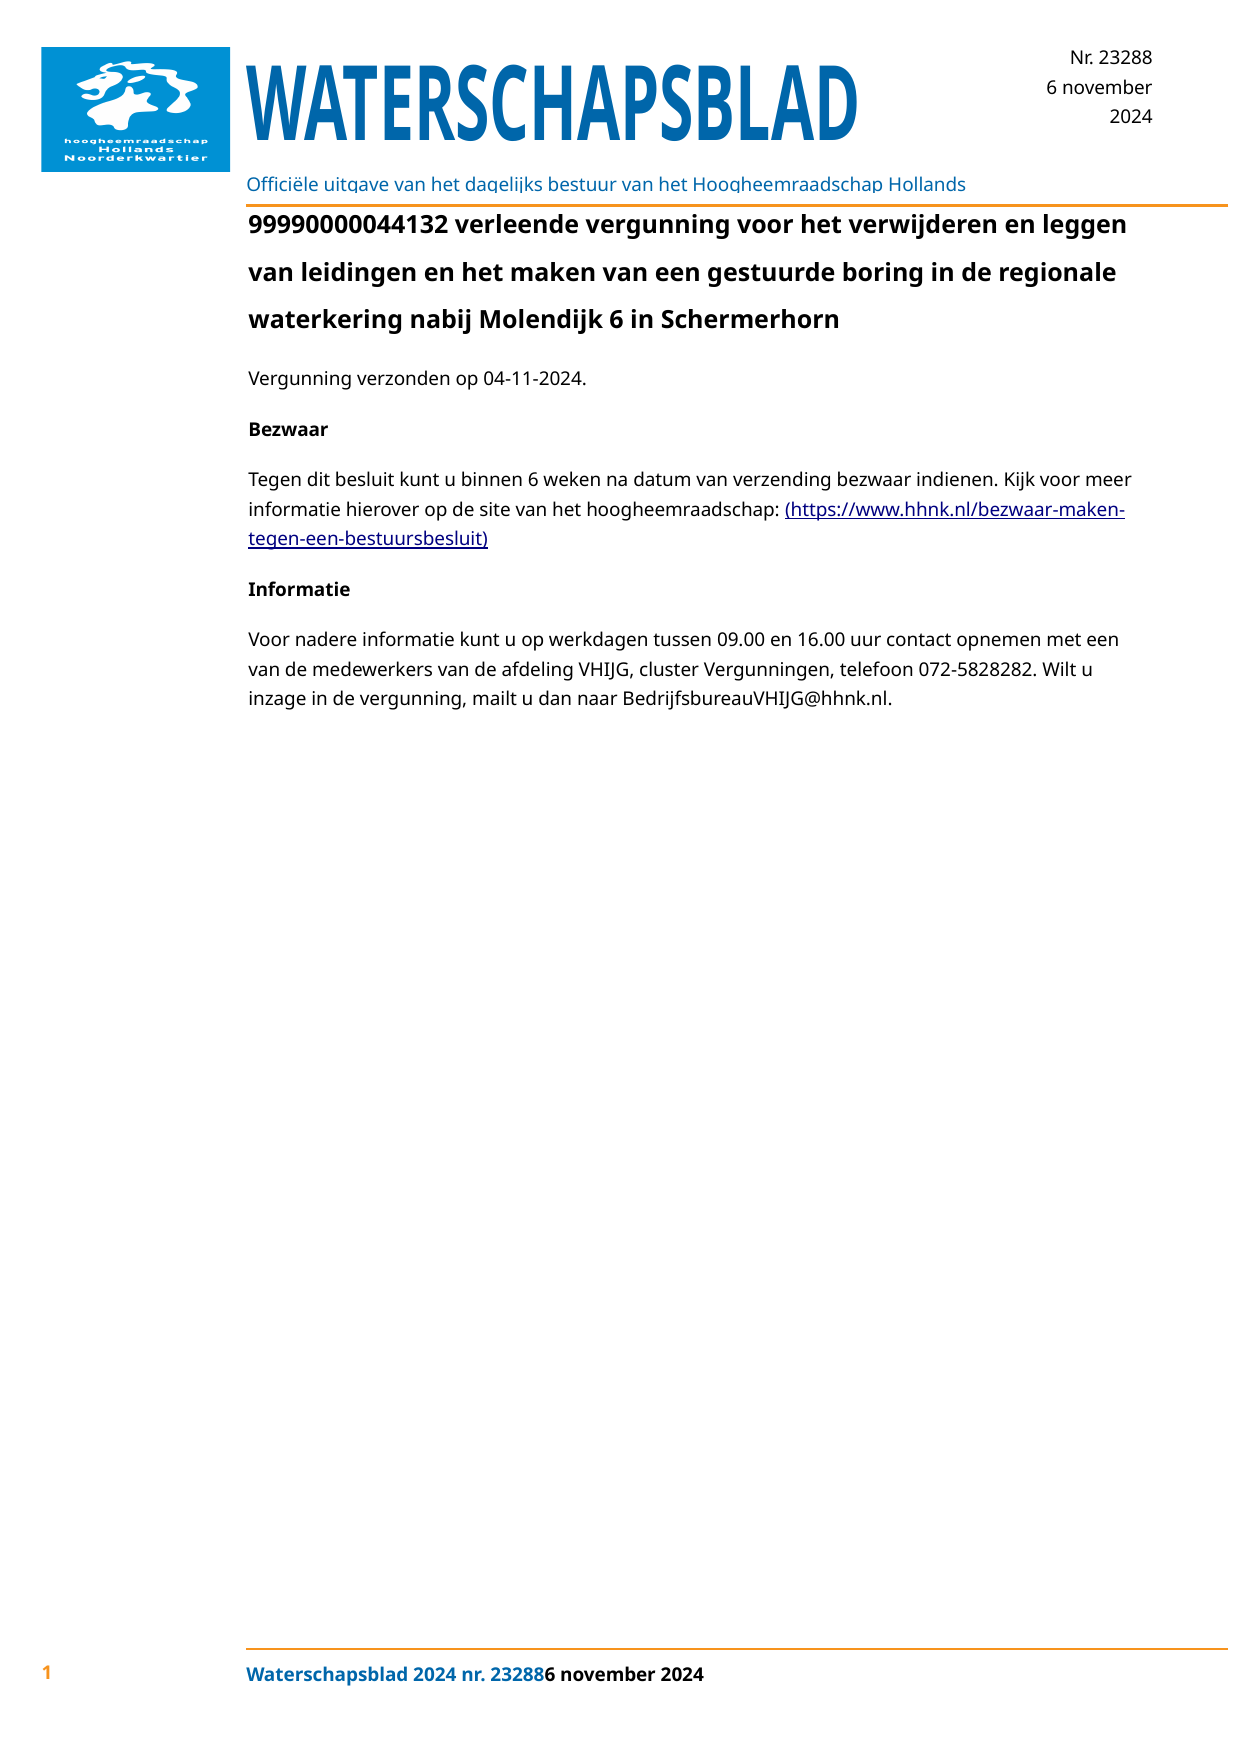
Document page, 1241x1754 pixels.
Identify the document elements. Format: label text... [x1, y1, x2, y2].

picture [129, 76, 144, 82]
picture [118, 62, 197, 112]
text Bezwaar [248, 416, 1152, 442]
text Voor nadere informatie kunt u op werkdagen tussen 09.00 en 16.00 uur contact opnemen met een van de medewerkers van de afdeling VHIJG, cluster Vergunningen, telefoon 072-5828282. Wilt u inzage in de vergunning, mailt u dan naar BedrijfsbureauVHIJG@hhnk.nl. [248, 626, 1152, 711]
text 99990000044132 verleende vergunning voor het verwijderen en leggen van leidingen en het maken van een gestuurde boring in de regionale waterkering nabij Molendijk 6 in Schermerhorn [248, 207, 1152, 336]
text Tegen dit besluit kunt u binnen 6 weken na datum van verzending bezwaar indienen. Kijk voor meer informatie hierover op de site van het hoogheemraadschap: (https://www.hhnk.nl/bezwaar-maken-tegen-een-bestuursbesluit) [248, 466, 1152, 551]
picture [88, 87, 157, 130]
text Informatie [248, 576, 1152, 602]
text Vergunning verzonden op 04-11-2024. [248, 366, 1152, 391]
picture [78, 64, 122, 99]
